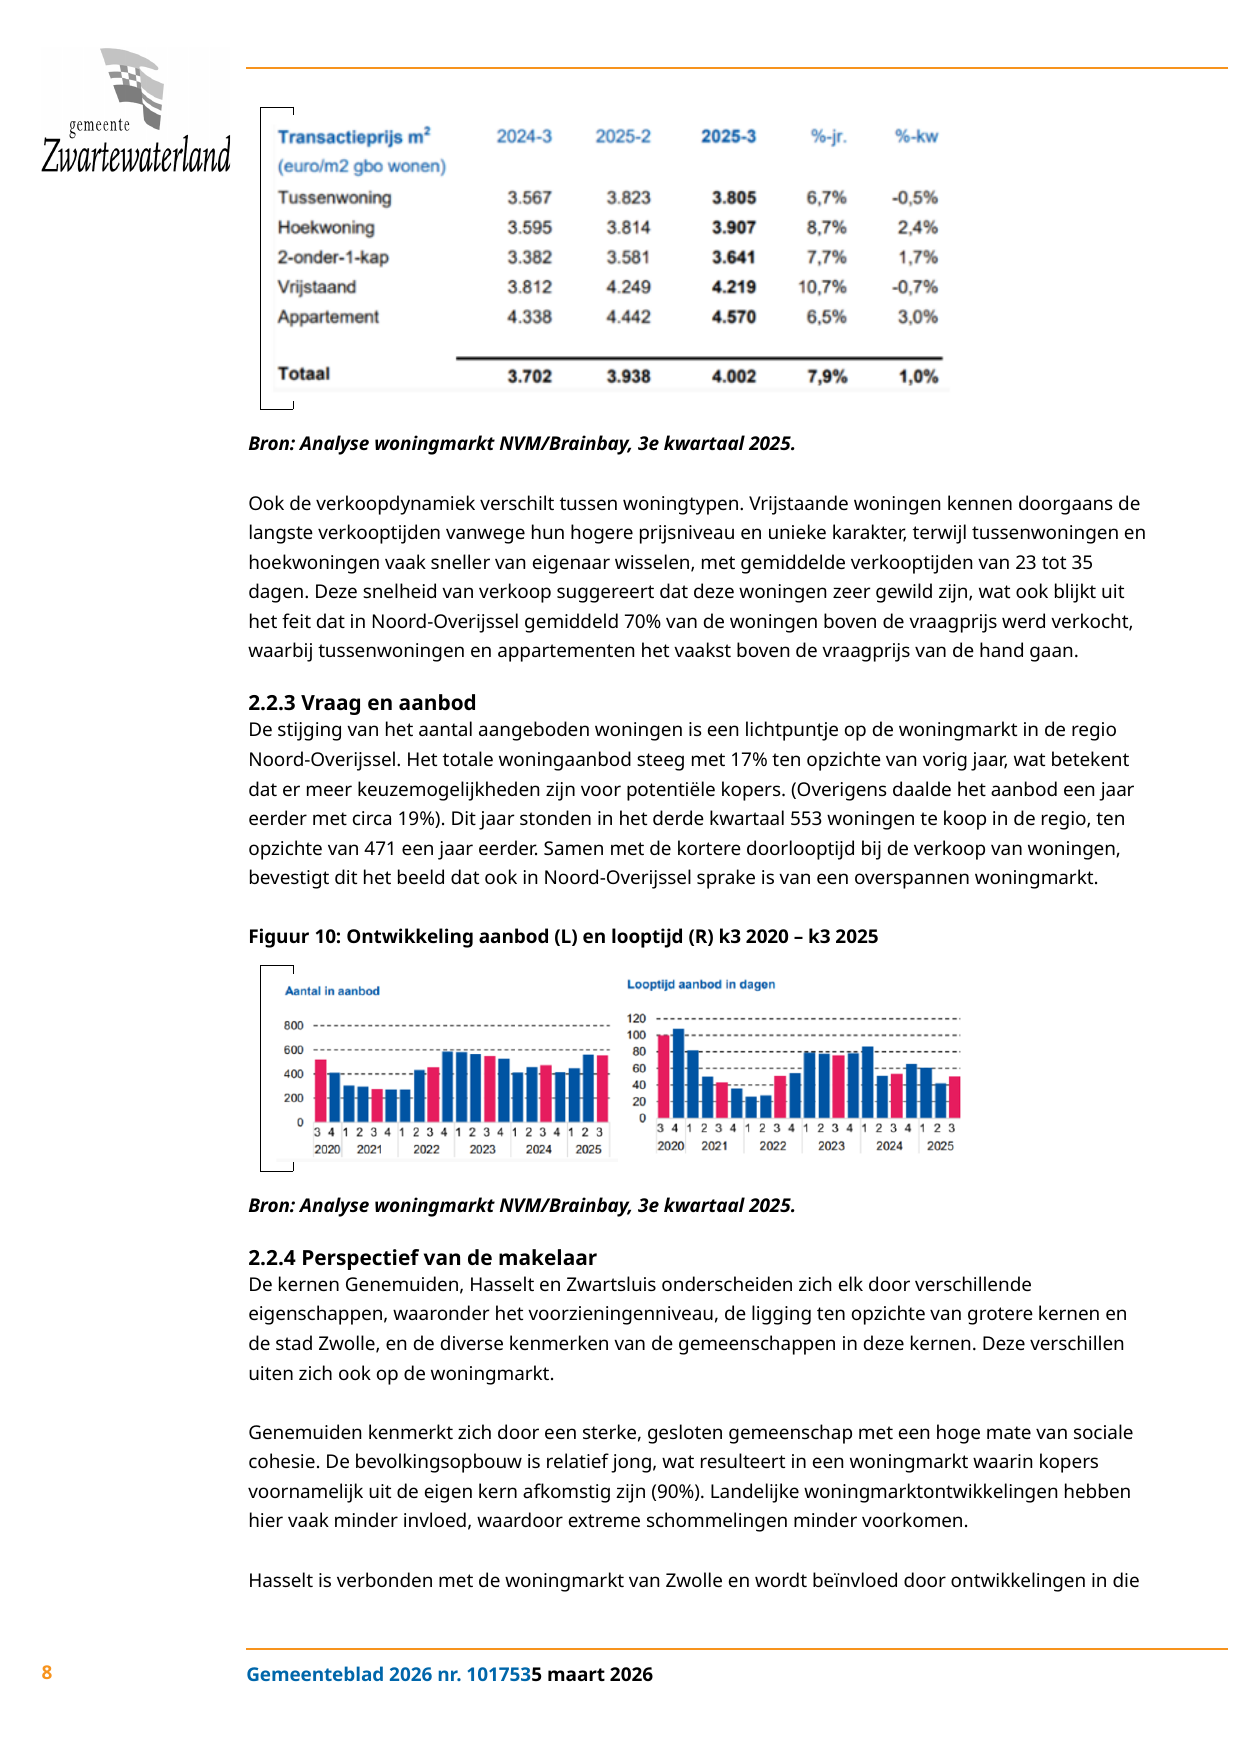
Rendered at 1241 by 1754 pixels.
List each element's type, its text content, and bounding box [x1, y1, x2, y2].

text De stijging van het aantal aangeboden woningen is een lichtpuntje op de woningmarkt in de regio Noord-Overijssel. Het totale woningaanbod steeg met 17% ten opzichte van vorig jaar, wat betekent dat er meer keuzemogelijkheden zijn voor potentiële kopers. (Overigens daalde het aanbod een jaar eerder met circa 19%). Dit jaar stonden in het derde kwartaal 553 woningen te koop in de regio, ten opzichte van 471 een jaar eerder. Samen met de kortere doorlooptijd bij de verkoop van woningen, bevestigt dit het beeld dat ook in Noord-Overijssel sprake is van een overspannen woningmarkt. [248, 717, 1152, 890]
text Bron: Analyse woningmarkt NVM/Brainbay, 3e kwartaal 2025. [248, 1192, 1152, 1218]
text 2.2.4 Perspectief van de makelaar [248, 1243, 1152, 1271]
text Ook de verkoopdynamiek verschilt tussen woningtypen. Vrijstaande woningen kennen doorgaans de langste verkooptijden vanwege hun hogere prijsniveau en unieke karakter, terwijl tussenwoningen en hoekwoningen vaak sneller van eigenaar wisselen, met gemiddelde verkooptijden van 23 tot 35 dagen. Deze snelheid van verkoop suggereert dat deze woningen zeer gewild zijn, wat ook blijkt uit het feit dat in Noord-Overijssel gemiddeld 70% van de woningen boven de vraagprijs werd verkocht, waarbij tussenwoningen en appartementen het vaakst boven de vraagprijs van de hand gaan. [248, 490, 1152, 663]
picture [268, 115, 978, 401]
text De kernen Genemuiden, Hasselt en Zwartsluis onderscheiden zich elk door verschillende eigenschappen, waaronder het voorzieningenniveau, de ligging ten opzichte van grotere kernen en de stad Zwolle, en de diverse kenmerken van de gemeenschappen in deze kernen. Deze verschillen uiten zich ook op de woningmarkt. [248, 1271, 1152, 1386]
text Hasselt is verbonden met de woningmarkt van Zwolle en wordt beïnvloed door ontwikkelingen in die [248, 1567, 1152, 1593]
picture [268, 974, 978, 1162]
picture [41, 47, 231, 172]
text Genemuiden kenmerkt zich door een sterke, gesloten gemeenschap met een hoge mate van sociale cohesie. De bevolkingsopbouw is relatief jong, wat resulteert in een woningmarkt waarin kopers voornamelijk uit de eigen kern afkomstig zijn (90%). Landelijke woningmarktontwikkelingen hebben hier vaak minder invloed, waardoor extreme schommelingen minder voorkomen. [248, 1419, 1152, 1533]
text Figuur 10: Ontwikkeling aanbod (L) en looptijd (R) k3 2020 – k3 2025 [248, 924, 1152, 949]
text Bron: Analyse woningmarkt NVM/Brainbay, 3e kwartaal 2025. [248, 431, 1152, 456]
text 2.2.3 Vraag en aanbod [248, 688, 1152, 717]
